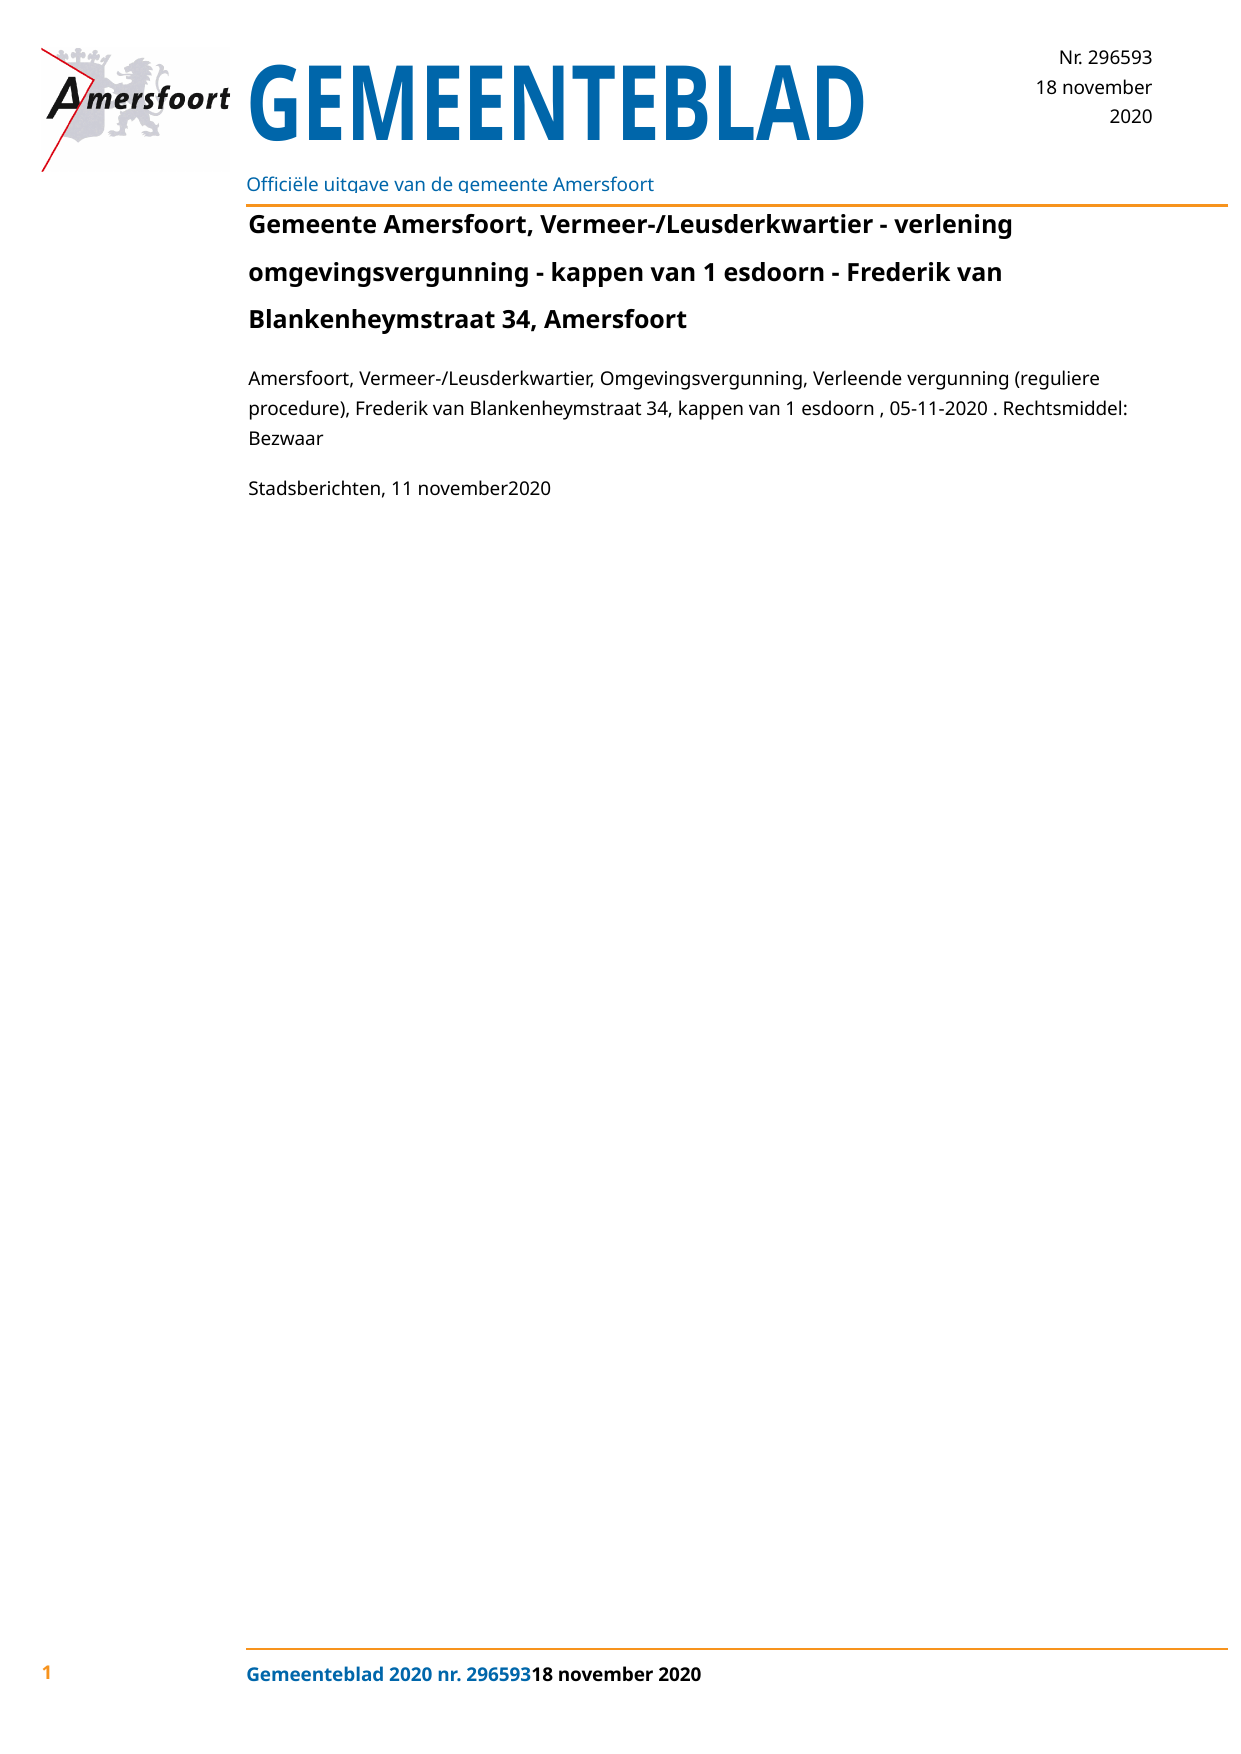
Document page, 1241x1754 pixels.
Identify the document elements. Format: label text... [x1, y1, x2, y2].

text Amersfoort, Vermeer-/Leusderkwartier, Omgevingsvergunning, Verleende vergunning (reguliere procedure), Frederik van Blankenheymstraat 34, kappen van 1 esdoorn , 05-11-2020 . Rechtsmiddel: Bezwaar [248, 366, 1152, 450]
picture [41, 47, 231, 172]
text Gemeente Amersfoort, Vermeer-/Leusderkwartier - verlening omgevingsvergunning - kappen van 1 esdoorn - Frederik van Blankenheymstraat 34, Amersfoort [248, 207, 1152, 336]
text Stadsberichten, 11 november2020 [248, 475, 1152, 501]
